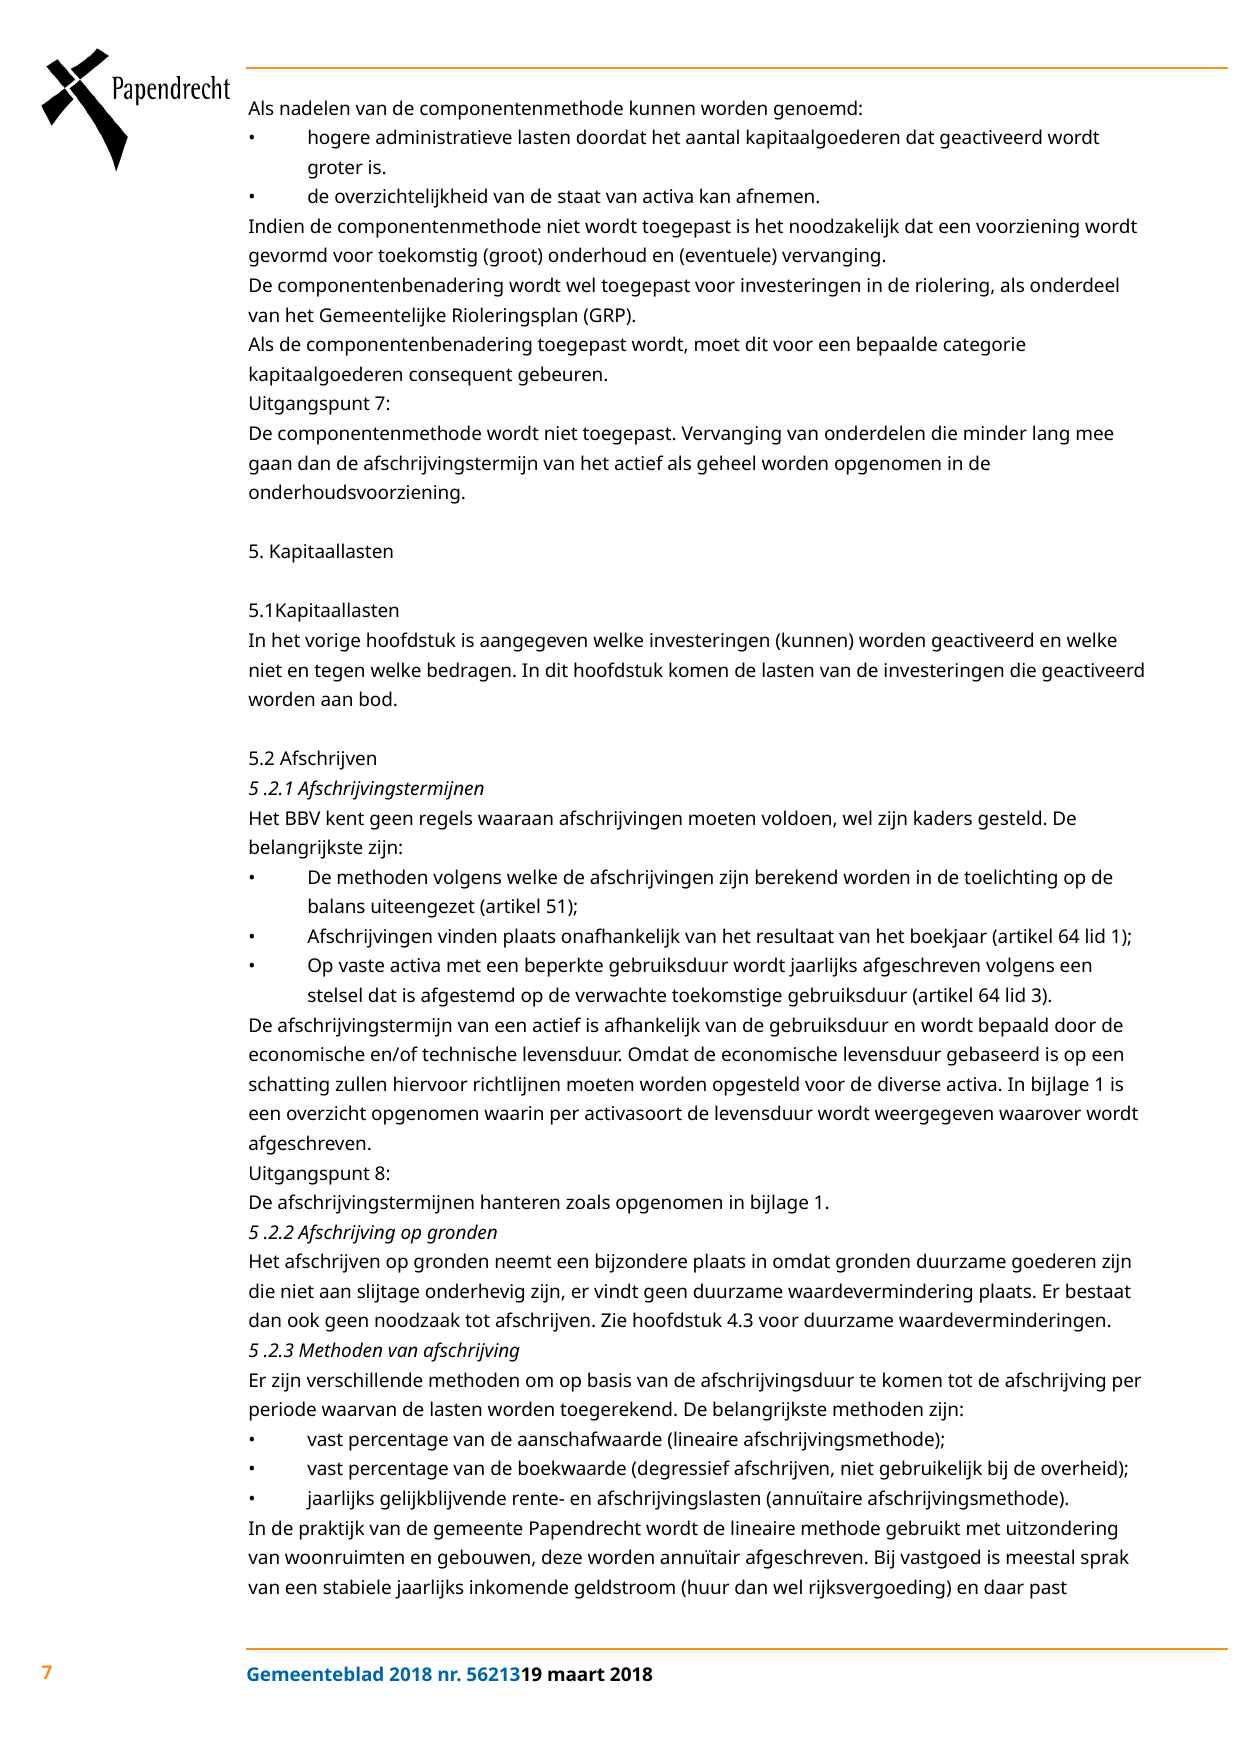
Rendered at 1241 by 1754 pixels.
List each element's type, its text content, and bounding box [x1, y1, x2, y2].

text De componentenbenadering wordt wel toegepast voor investeringen in de riolering, als onderdeel van het Gemeentelijke Rioleringsplan (GRP). [248, 272, 1152, 328]
text 5.1Kapitaallasten [248, 598, 1152, 623]
text Uitgangspunt 7: [248, 391, 1152, 416]
text In het vorige hoofdstuk is aangegeven welke investeringen (kunnen) worden geactiveerd en welke niet en tegen welke bedragen. In dit hoofdstuk komen de lasten van de investeringen die geactiveerd worden aan bod. [248, 627, 1152, 712]
list vast percentage van de aanschafwaarde (lineaire afschrijvingsmethode); [248, 1426, 1152, 1452]
list hogere administratieve lasten doordat het aantal kapitaalgoederen dat geactiveerd wordt groter is. [248, 124, 1152, 180]
text 5. Kapitaallasten [248, 538, 1152, 564]
list de overzichtelijkheid van de staat van activa kan afnemen. [248, 183, 1152, 209]
text 5 .2.3 Methoden van afschrijving [248, 1337, 1152, 1363]
text Als de componentenbenadering toegepast wordt, moet dit voor een bepaalde categorie kapitaalgoederen consequent gebeuren. [248, 331, 1152, 387]
picture [41, 47, 231, 172]
text gevormd voor toekomstig (groot) onderhoud en (eventuele) vervanging. [248, 243, 1152, 268]
text De afschrijvingstermijn van een actief is afhankelijk van de gebruiksduur en wordt bepaald door de economische en/of technische levensduur. Omdat de economische levensduur gebaseerd is op een schatting zullen hiervoor richtlijnen moeten worden opgesteld voor de diverse activa. In bijlage 1 is een overzicht opgenomen waarin per activasoort de levensduur wordt weergegeven waarover wordt afgeschreven. [248, 1012, 1152, 1156]
text 5 .2.2 Afschrijving op gronden [248, 1219, 1152, 1245]
text In de praktijk van de gemeente Papendrecht wordt de lineaire methode gebruikt met uitzondering van woonruimten en gebouwen, deze worden annuïtair afgeschreven. Bij vastgoed is meestal sprak van een stabiele jaarlijks inkomende geldstroom (huur dan wel rijksvergoeding) en daar past [248, 1515, 1152, 1600]
text 5.2 Afschrijven [248, 746, 1152, 771]
list jaarlijks gelijkblijvende rente- en afschrijvingslasten (annuïtaire afschrijvingsmethode). [248, 1485, 1152, 1511]
text 5 .2.1 Afschrijvingstermijnen [248, 775, 1152, 801]
text Het BBV kent geen regels waaraan afschrijvingen moeten voldoen, wel zijn kaders gesteld. De belangrijkste zijn: [248, 805, 1152, 860]
list vast percentage van de boekwaarde (degressief afschrijven, niet gebruikelijk bij de overheid); [248, 1456, 1152, 1481]
text Het afschrijven op gronden neemt een bijzondere plaats in omdat gronden duurzame goederen zijn die niet aan slijtage onderhevig zijn, er vindt geen duurzame waardevermindering plaats. Er bestaat dan ook geen noodzaak tot afschrijven. Zie hoofdstuk 4.3 voor duurzame waardeverminderingen. [248, 1248, 1152, 1333]
text Als nadelen van de componentenmethode kunnen worden genoemd: [248, 95, 1152, 121]
text Indien de componentenmethode niet wordt toegepast is het noodzakelijk dat een voorziening wordt [248, 213, 1152, 239]
list Afschrijvingen vinden plaats onafhankelijk van het resultaat van het boekjaar (artikel 64 lid 1); [248, 923, 1152, 949]
list Op vaste activa met een beperkte gebruiksduur wordt jaarlijks afgeschreven volgens een stelsel dat is afgestemd op de verwachte toekomstige gebruiksduur (artikel 64 lid 3). [248, 953, 1152, 1008]
text De componentenmethode wordt niet toegepast. Vervanging van onderdelen die minder lang mee gaan dan de afschrijvingstermijn van het actief als geheel worden opgenomen in de onderhoudsvoorziening. [248, 420, 1152, 505]
list De methoden volgens welke de afschrijvingen zijn berekend worden in de toelichting op de balans uiteengezet (artikel 51); [248, 864, 1152, 919]
text Er zijn verschillende methoden om op basis van de afschrijvingsduur te komen tot de afschrijving per periode waarvan de lasten worden toegerekend. De belangrijkste methoden zijn: [248, 1367, 1152, 1422]
text Uitgangspunt 8: [248, 1160, 1152, 1186]
text De afschrijvingstermijnen hanteren zoals opgenomen in bijlage 1. [248, 1189, 1152, 1215]
